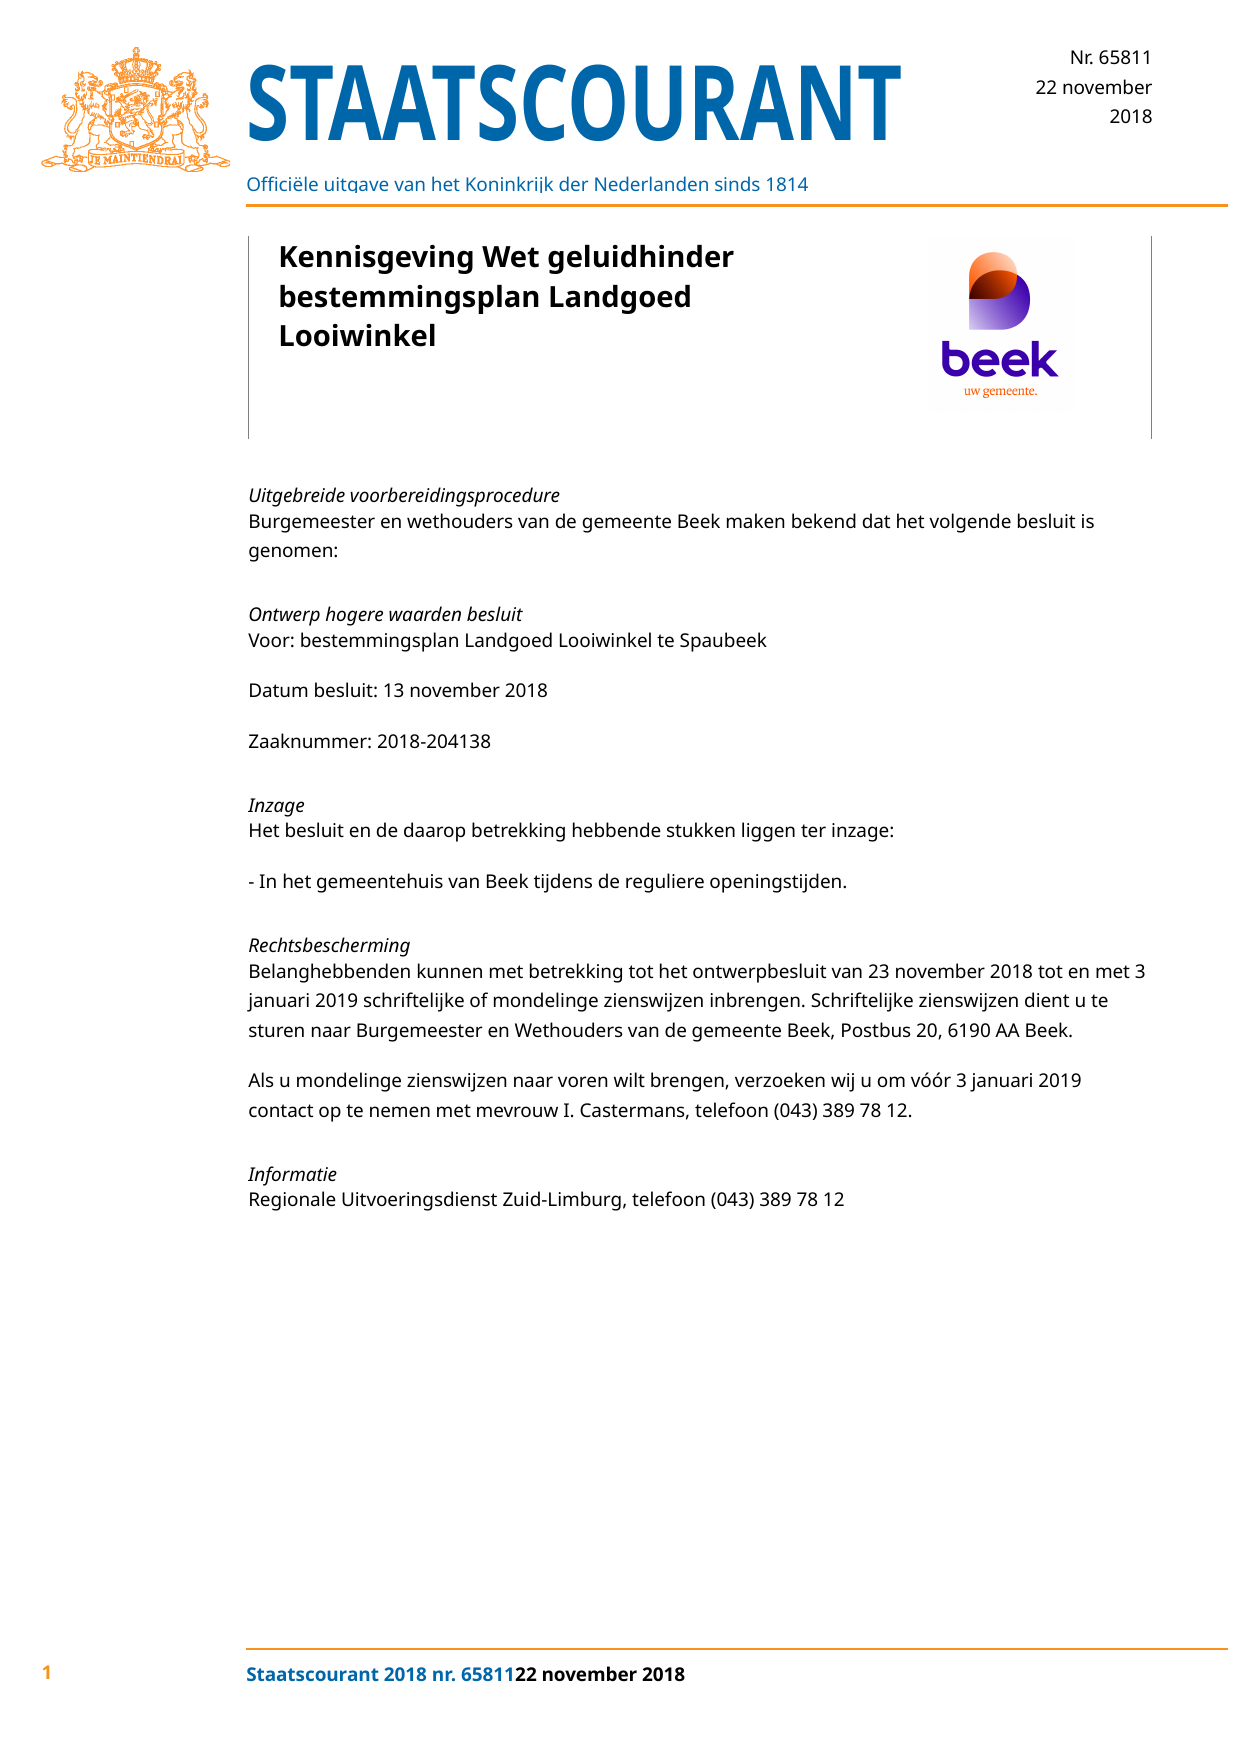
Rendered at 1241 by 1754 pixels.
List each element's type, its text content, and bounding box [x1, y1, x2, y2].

text Zaaknummer: 2018-204138 [248, 728, 1152, 754]
text Regionale Uitvoeringsdienst Zuid-Limburg, telefoon (043) 389 78 12 [248, 1187, 1152, 1212]
table_header [1074, 236, 1151, 413]
text Als u mondelinge zienswijzen naar voren wilt brengen, verzoeken wij u om vóór 3 januari 2019 contact op te nemen met mevrouw I. Castermans, telefoon (043) 389 78 12. [248, 1067, 1152, 1123]
text Het besluit en de daarop betrekking hebbende stukken liggen ter inzage: [248, 818, 1152, 843]
table_header [850, 414, 1151, 439]
table_header Kennisgeving Wet geluidhinder bestemmingsplan Landgoed Looiwinkel [249, 236, 850, 439]
picture [927, 236, 1074, 414]
text Informatie [248, 1161, 1152, 1187]
table_header [850, 236, 927, 413]
text - In het gemeentehuis van Beek tijdens de reguliere openingstijden. [248, 868, 1152, 894]
text Uitgebreide voorbereidingsprocedure [248, 482, 1152, 508]
text Inzage [248, 792, 1152, 818]
text Burgemeester en wethouders van de gemeente Beek maken bekend dat het volgende besluit is genomen: [248, 508, 1152, 563]
picture [41, 47, 231, 172]
text Belanghebbenden kunnen met betrekking tot het ontwerpbesluit van 23 november 2018 tot en met 3 januari 2019 schriftelijke of mondelinge zienswijzen inbrengen. Schriftelijke zienswijzen dient u te sturen naar Burgemeester en Wethouders van de gemeente Beek, Postbus 20, 6190 AA Beek. [248, 958, 1152, 1043]
text Datum besluit: 13 november 2018 [248, 678, 1152, 703]
text Voor: bestemmingsplan Landgoed Looiwinkel te Spaubeek [248, 627, 1152, 653]
text Rechtsbescherming [248, 932, 1152, 958]
text Ontwerp hogere waarden besluit [248, 601, 1152, 627]
